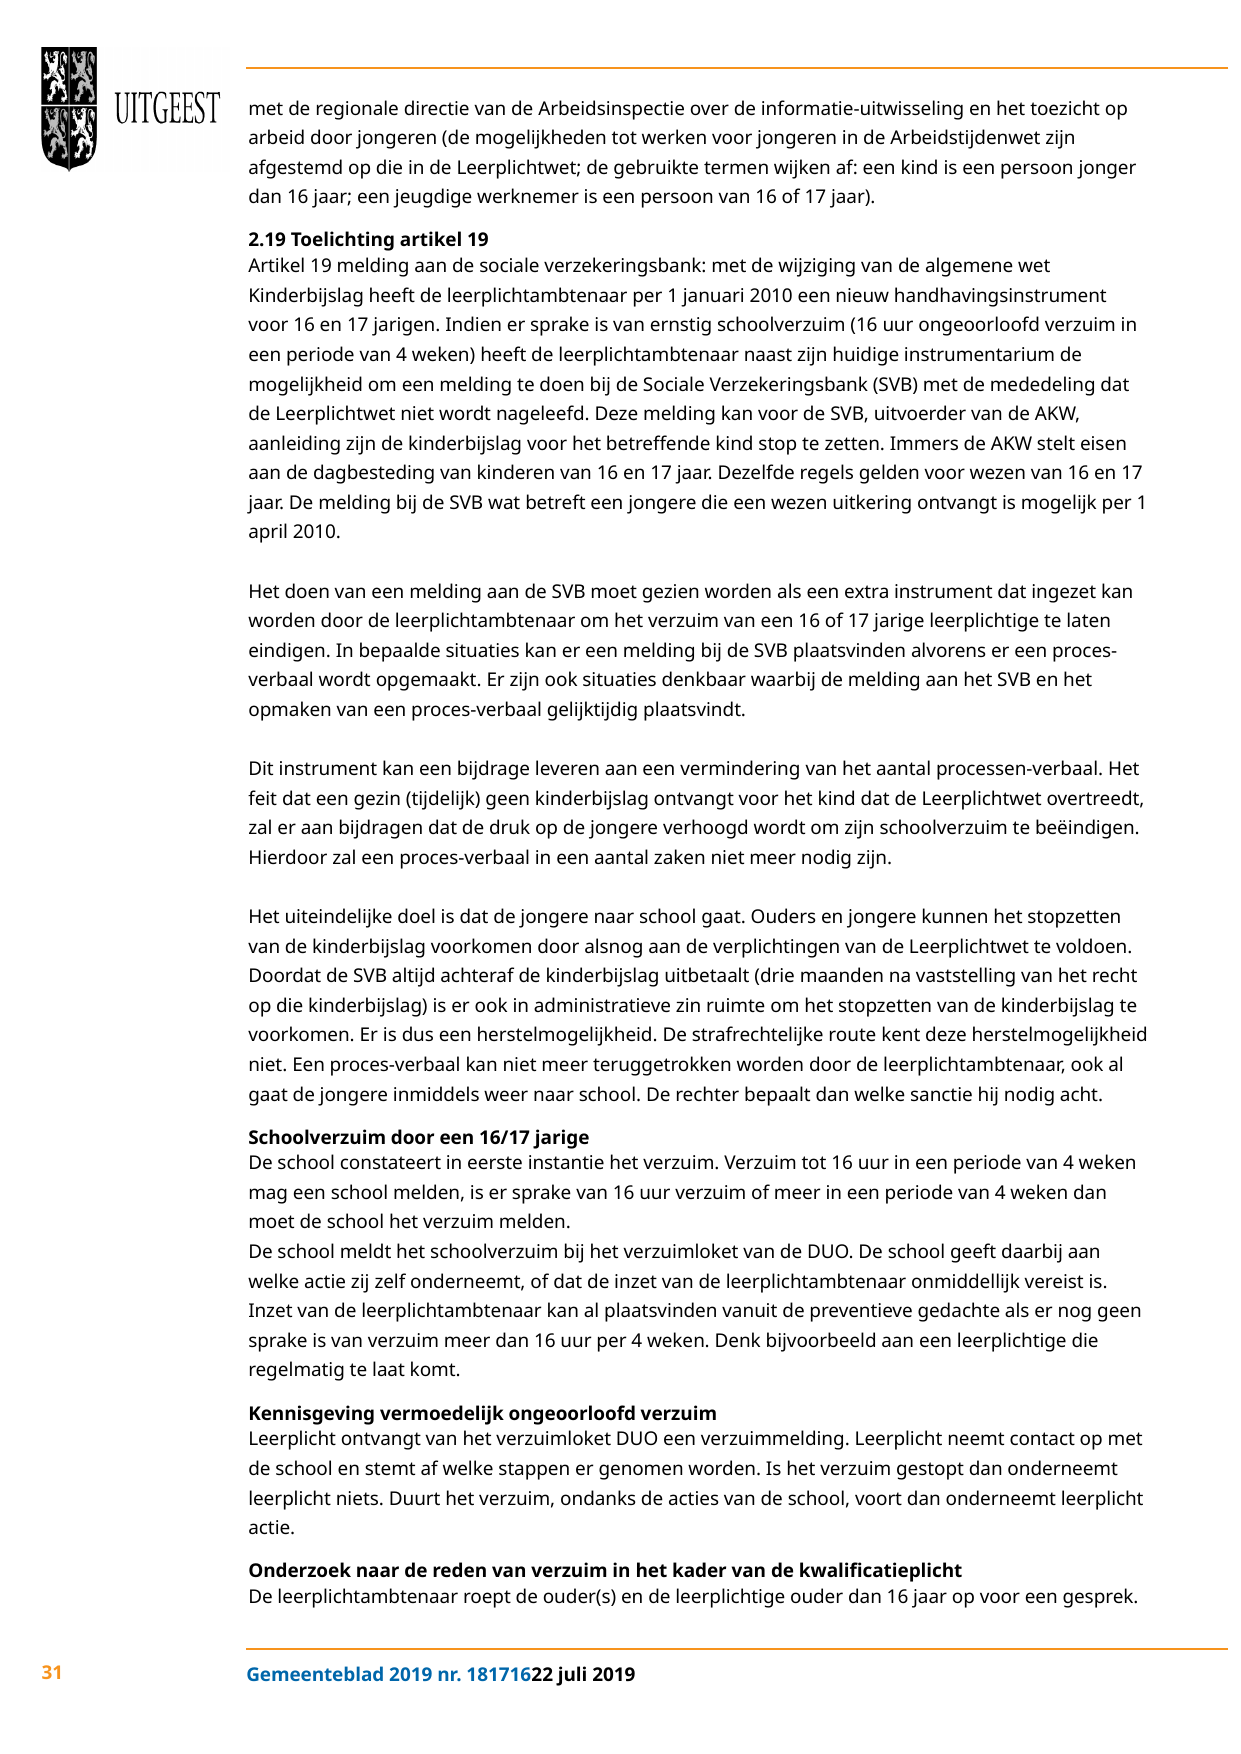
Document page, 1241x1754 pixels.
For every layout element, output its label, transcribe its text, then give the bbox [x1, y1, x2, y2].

text Het uiteindelijke doel is dat de jongere naar school gaat. Ouders en jongere kunnen het stopzetten van de kinderbijslag voorkomen door alsnog aan de verplichtingen van de Leerplichtwet te voldoen. Doordat de SVB altijd achteraf de kinderbijslag uitbetaalt (drie maanden na vaststelling van het recht op die kinderbijslag) is er ook in administratieve zin ruimte om het stopzetten van de kinderbijslag te voorkomen. Er is dus een herstelmogelijkheid. De strafrechtelijke route kent deze herstelmogelijkheid niet. Een proces-verbaal kan niet meer teruggetrokken worden door de leerplichtambtenaar, ook al gaat de jongere inmiddels weer naar school. De rechter bepaalt dan welke sanctie hij nodig acht. [248, 903, 1152, 1106]
picture [41, 47, 231, 172]
text Dit instrument kan een bijdrage leveren aan een vermindering van het aantal processen-verbaal. Het feit dat een gezin (tijdelijk) geen kinderbijslag ontvangt voor het kind dat de Leerplichtwet overtreedt, zal er aan bijdragen dat de druk op de jongere verhoogd wordt om zijn schoolverzuim te beëindigen. Hierdoor zal een proces-verbaal in een aantal zaken niet meer nodig zijn. [248, 755, 1152, 870]
text Kennisgeving vermoedelijk ongeoorloofd verzuim [248, 1400, 1152, 1426]
text De school meldt het schoolverzuim bij het verzuimloket van de DUO. De school geeft daarbij aan welke actie zij zelf onderneemt, of dat de inzet van de leerplichtambtenaar onmiddellijk vereist is. Inzet van de leerplichtambtenaar kan al plaatsvinden vanuit de preventieve gedachte als er nog geen sprake is van verzuim meer dan 16 uur per 4 weken. Denk bijvoorbeeld aan een leerplichtige die regelmatig te laat komt. [248, 1238, 1152, 1382]
text Onderzoek naar de reden van verzuim in het kader van de kwalificatieplicht [248, 1557, 1152, 1583]
text Schoolverzuim door een 16/17 jarige [248, 1124, 1152, 1149]
text Het doen van een melding aan de SVB moet gezien worden als een extra instrument dat ingezet kan worden door de leerplichtambtenaar om het verzuim van een 16 of 17 jarige leerplichtige te laten eindigen. In bepaalde situaties kan er een melding bij de SVB plaatsvinden alvorens er een proces-verbaal wordt opgemaakt. Er zijn ook situaties denkbaar waarbij de melding aan het SVB en het opmaken van een proces-verbaal gelijktijdig plaatsvindt. [248, 578, 1152, 722]
text 2.19 Toelichting artikel 19 [248, 227, 1152, 252]
text De leerplichtambtenaar roept de ouder(s) en de leerplichtige ouder dan 16 jaar op voor een gesprek. [248, 1583, 1152, 1609]
text De school constateert in eerste instantie het verzuim. Verzuim tot 16 uur in een periode van 4 weken mag een school melden, is er sprake van 16 uur verzuim of meer in een periode van 4 weken dan moet de school het verzuim melden. [248, 1149, 1152, 1234]
text Leerplicht ontvangt van het verzuimloket DUO een verzuimmelding. Leerplicht neemt contact op met de school en stemt af welke stappen er genomen worden. Is het verzuim gestopt dan onderneemt leerplicht niets. Duurt het verzuim, ondanks de acties van de school, voort dan onderneemt leerplicht actie. [248, 1426, 1152, 1540]
text met de regionale directie van de Arbeidsinspectie over de informatie-uitwisseling en het toezicht op arbeid door jongeren (de mogelijkheden tot werken voor jongeren in de Arbeidstijdenwet zijn afgestemd op die in de Leerplichtwet; de gebruikte termen wijken af: een kind is een persoon jonger dan 16 jaar; een jeugdige werknemer is een persoon van 16 of 17 jaar). [248, 95, 1152, 209]
text Artikel 19 melding aan de sociale verzekeringsbank: met de wijziging van de algemene wet Kinderbijslag heeft de leerplichtambtenaar per 1 januari 2010 een nieuw handhavingsinstrument voor 16 en 17 jarigen. Indien er sprake is van ernstig schoolverzuim (16 uur ongeoorloofd verzuim in een periode van 4 weken) heeft de leerplichtambtenaar naast zijn huidige instrumentarium de mogelijkheid om een melding te doen bij de Sociale Verzekeringsbank (SVB) met de mededeling dat de Leerplichtwet niet wordt nageleefd. Deze melding kan voor de SVB, uitvoerder van de AKW, aanleiding zijn de kinderbijslag voor het betreffende kind stop te zetten. Immers de AKW stelt eisen aan de dagbesteding van kinderen van 16 en 17 jaar. Dezelfde regels gelden voor wezen van 16 en 17 jaar. De melding bij de SVB wat betreft een jongere die een wezen uitkering ontvangt is mogelijk per 1 april 2010. [248, 252, 1152, 544]
